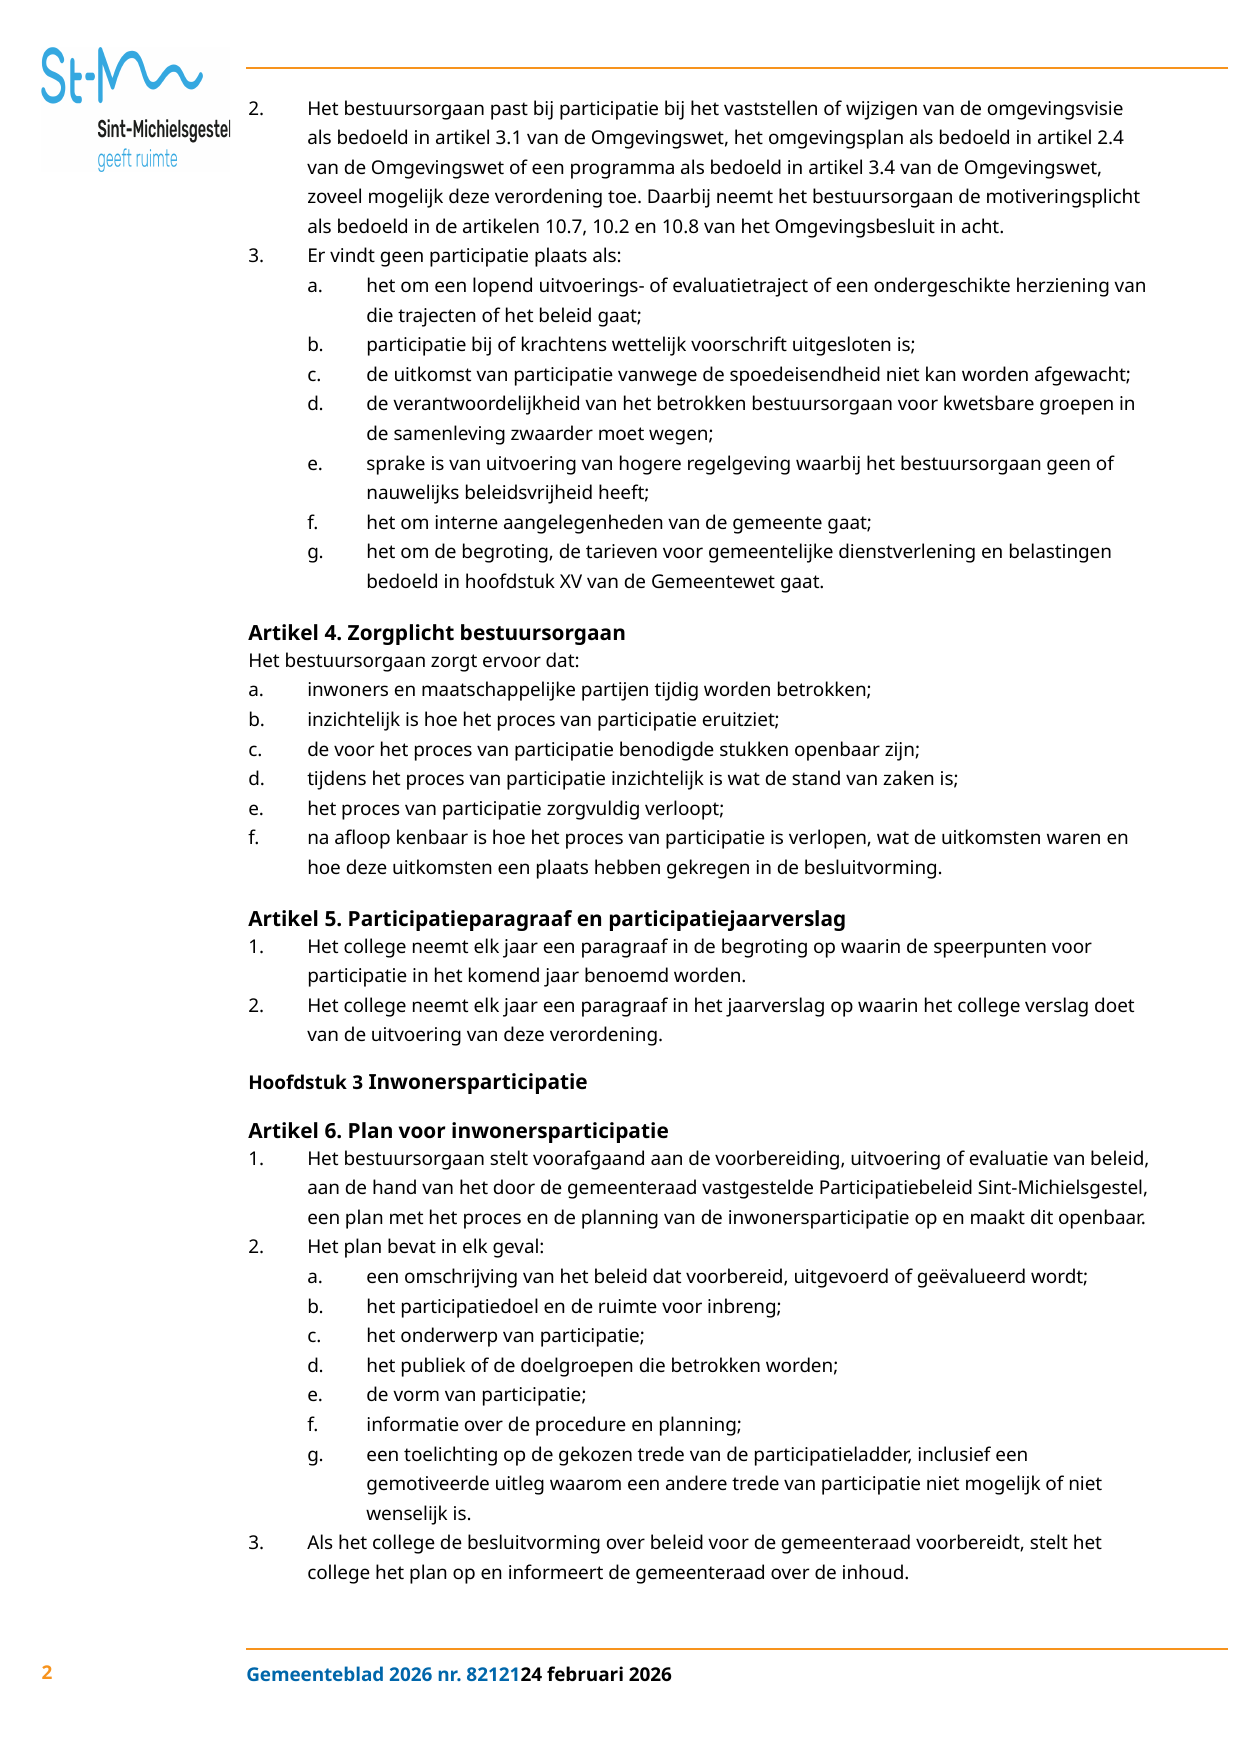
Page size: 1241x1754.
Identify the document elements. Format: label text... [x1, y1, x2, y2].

list het publiek of de doelgroepen die betrokken worden; [307, 1352, 1152, 1378]
list inwoners en maatschappelijke partijen tijdig worden betrokken; [248, 677, 1152, 702]
list Het plan bevat in elk geval: [248, 1234, 1152, 1259]
text Het bestuursorgaan zorgt ervoor dat: [248, 647, 1152, 673]
text Artikel 4. Zorgplicht bestuursorgaan [248, 618, 1152, 647]
list een omschrijving van het beleid dat voorbereid, uitgevoerd of geëvalueerd wordt; [307, 1263, 1152, 1289]
list het participatiedoel en de ruimte voor inbreng; [307, 1293, 1152, 1319]
list tijdens het proces van participatie inzichtelijk is wat de stand van zaken is; [248, 765, 1152, 791]
list participatie bij of krachtens wettelijk voorschrift uitgesloten is; [307, 331, 1152, 357]
picture [41, 47, 231, 172]
list een toelichting op de gekozen trede van de participatieladder, inclusief een gemotiveerde uitleg waarom een andere trede van participatie niet mogelijk of niet wenselijk is. [307, 1441, 1152, 1526]
list het om de begroting, de tarieven voor gemeentelijke dienstverlening en belastingen bedoeld in hoofdstuk XV van de Gemeentewet gaat. [307, 538, 1152, 594]
list Het bestuursorgaan stelt voorafgaand aan de voorbereiding, uitvoering of evaluatie van beleid, aan de hand van het door de gemeenteraad vastgestelde Participatiebeleid Sint-Michielsgestel, een plan met het proces en de planning van de inwonersparticipatie op en maakt dit openbaar. [248, 1145, 1152, 1230]
text Artikel 5. Participatieparagraaf en participatiejaarverslag [248, 904, 1152, 933]
list het om een lopend uitvoerings- of evaluatietraject of een ondergeschikte herziening van die trajecten of het beleid gaat; [307, 272, 1152, 328]
list Het college neemt elk jaar een paragraaf in de begroting op waarin de speerpunten voor participatie in het komend jaar benoemd worden. [248, 933, 1152, 988]
list de vorm van participatie; [307, 1382, 1152, 1407]
list het om interne aangelegenheden van de gemeente gaat; [307, 509, 1152, 535]
list Het bestuursorgaan past bij participatie bij het vaststellen of wijzigen van de omgevingsvisie als bedoeld in artikel 3.1 van de Omgevingswet, het omgevingsplan als bedoeld in artikel 2.4 van de Omgevingswet of een programma als bedoeld in artikel 3.4 van de Omgevingswet, zoveel mogelijk deze verordening toe. Daarbij neemt het bestuursorgaan de motiveringsplicht als bedoeld in de artikelen 10.7, 10.2 en 10.8 van het Omgevingsbesluit in acht. [248, 95, 1152, 239]
list de voor het proces van participatie benodigde stukken openbaar zijn; [248, 736, 1152, 761]
list de uitkomst van participatie vanwege de spoedeisendheid niet kan worden afgewacht; [307, 361, 1152, 387]
list informatie over de procedure en planning; [307, 1411, 1152, 1437]
list Als het college de besluitvorming over beleid voor de gemeenteraad voorbereidt, stelt het college het plan op en informeert de gemeenteraad over de inhoud. [248, 1529, 1152, 1585]
list inzichtelijk is hoe het proces van participatie eruitziet; [248, 706, 1152, 732]
list het onderwerp van participatie; [307, 1322, 1152, 1348]
list na afloop kenbaar is hoe het proces van participatie is verlopen, wat de uitkomsten waren en hoe deze uitkomsten een plaats hebben gekregen in de besluitvorming. [248, 824, 1152, 880]
text Artikel 6. Plan voor inwonersparticipatie [248, 1117, 1152, 1145]
list de verantwoordelijkheid van het betrokken bestuursorgaan voor kwetsbare groepen in de samenleving zwaarder moet wegen; [307, 391, 1152, 446]
list sprake is van uitvoering van hogere regelgeving waarbij het bestuursorgaan geen of nauwelijks beleidsvrijheid heeft; [307, 450, 1152, 505]
text Hoofdstuk 3 Inwonersparticipatie [248, 1067, 1152, 1096]
list Er vindt geen participatie plaats als: [248, 243, 1152, 268]
list Het college neemt elk jaar een paragraaf in het jaarverslag op waarin het college verslag doet van de uitvoering van deze verordening. [248, 992, 1152, 1047]
list het proces van participatie zorgvuldig verloopt; [248, 795, 1152, 821]
